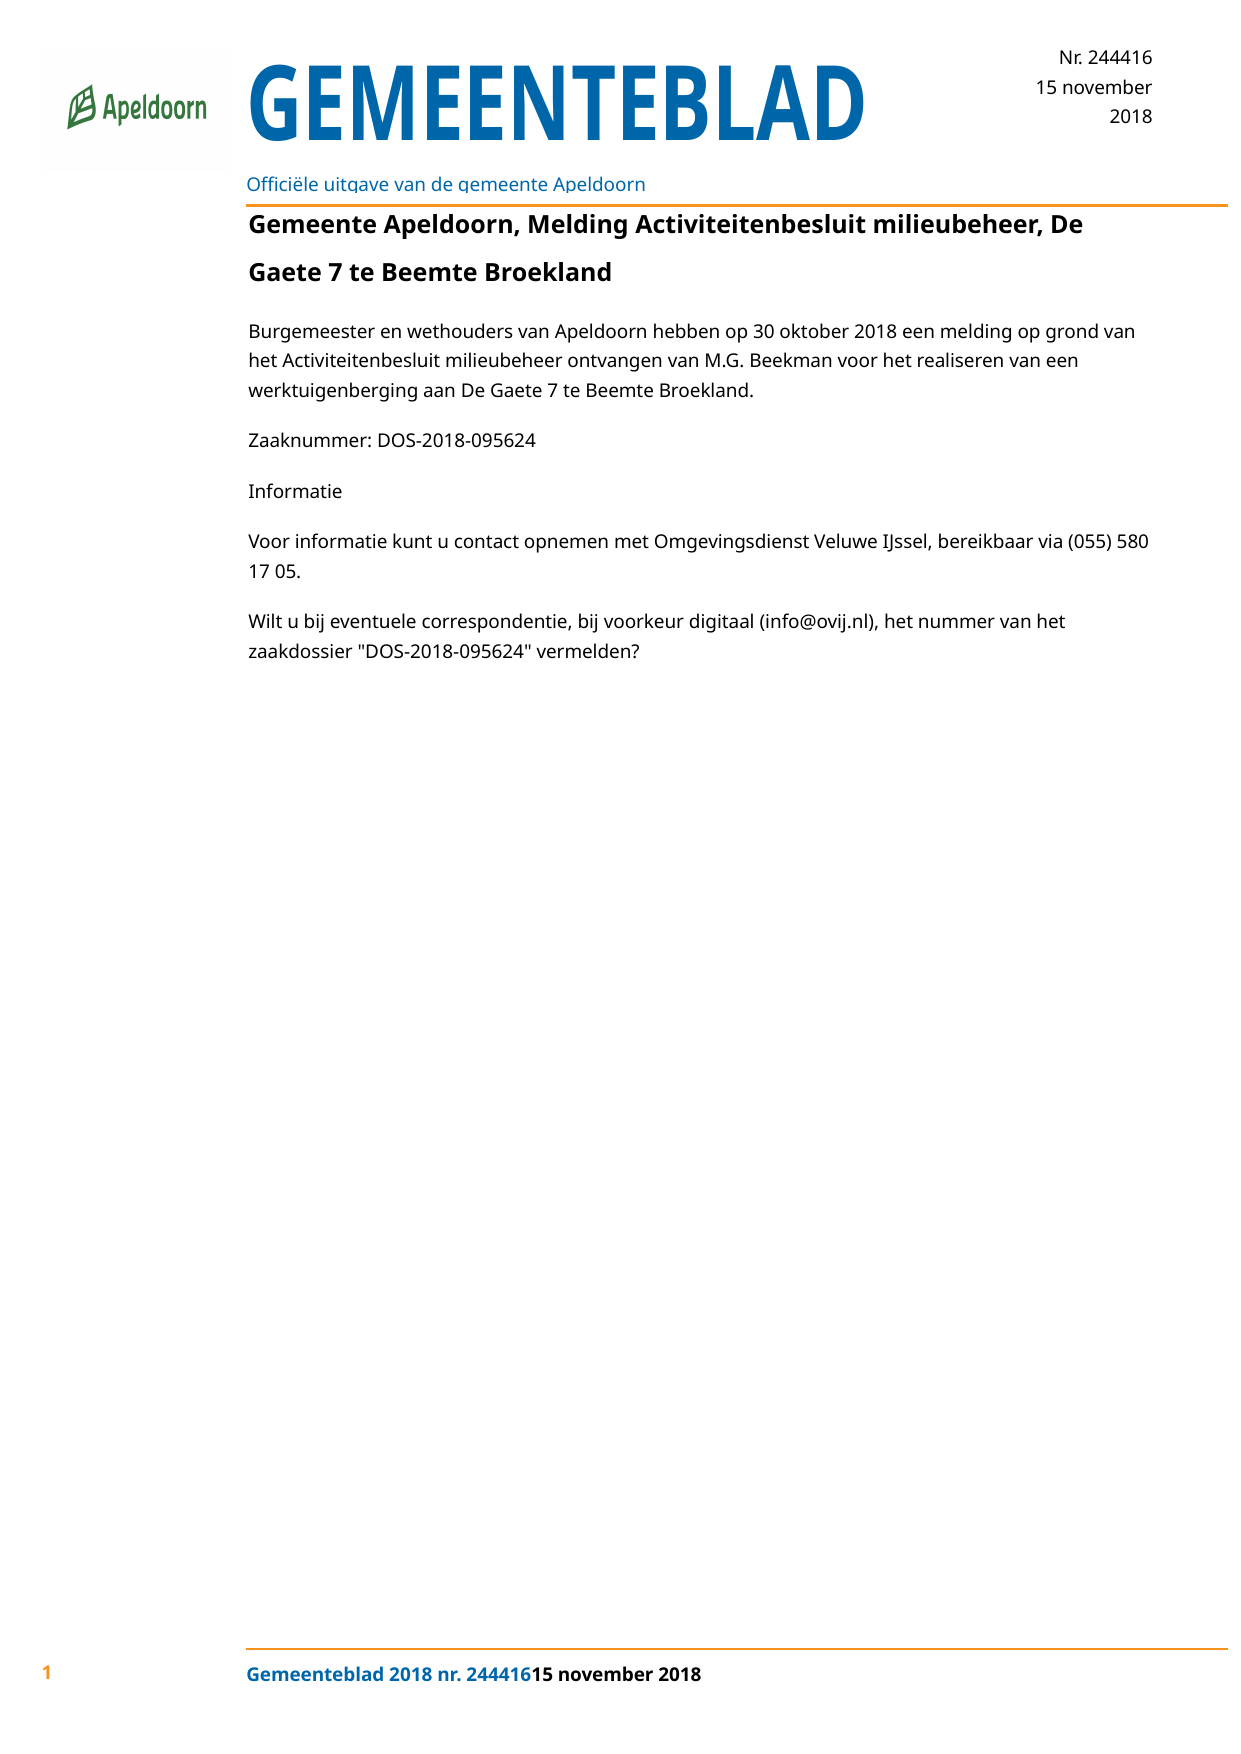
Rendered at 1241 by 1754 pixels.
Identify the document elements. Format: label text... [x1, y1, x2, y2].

text Informatie [248, 478, 1152, 504]
text Burgemeester en wethouders van Apeldoorn hebben op 30 oktober 2018 een melding op grond van het Activiteitenbesluit milieubeheer ontvangen van M.G. Beekman voor het realiseren van een werktuigenberging aan De Gaete 7 te Beemte Broekland. [248, 318, 1152, 403]
text Gemeente Apeldoorn, Melding Activiteitenbesluit milieubeheer, De Gaete 7 te Beemte Broekland [248, 207, 1152, 288]
text Voor informatie kunt u contact opnemen met Omgevingsdienst Veluwe IJssel, bereikbaar via (055) 580 17 05. [248, 528, 1152, 584]
picture [41, 47, 231, 172]
text Zaaknummer: DOS-2018-095624 [248, 427, 1152, 453]
text Wilt u bij eventuele correspondentie, bij voorkeur digitaal (info@ovij.nl), het nummer van het zaakdossier "DOS-2018-095624" vermelden? [248, 608, 1152, 664]
